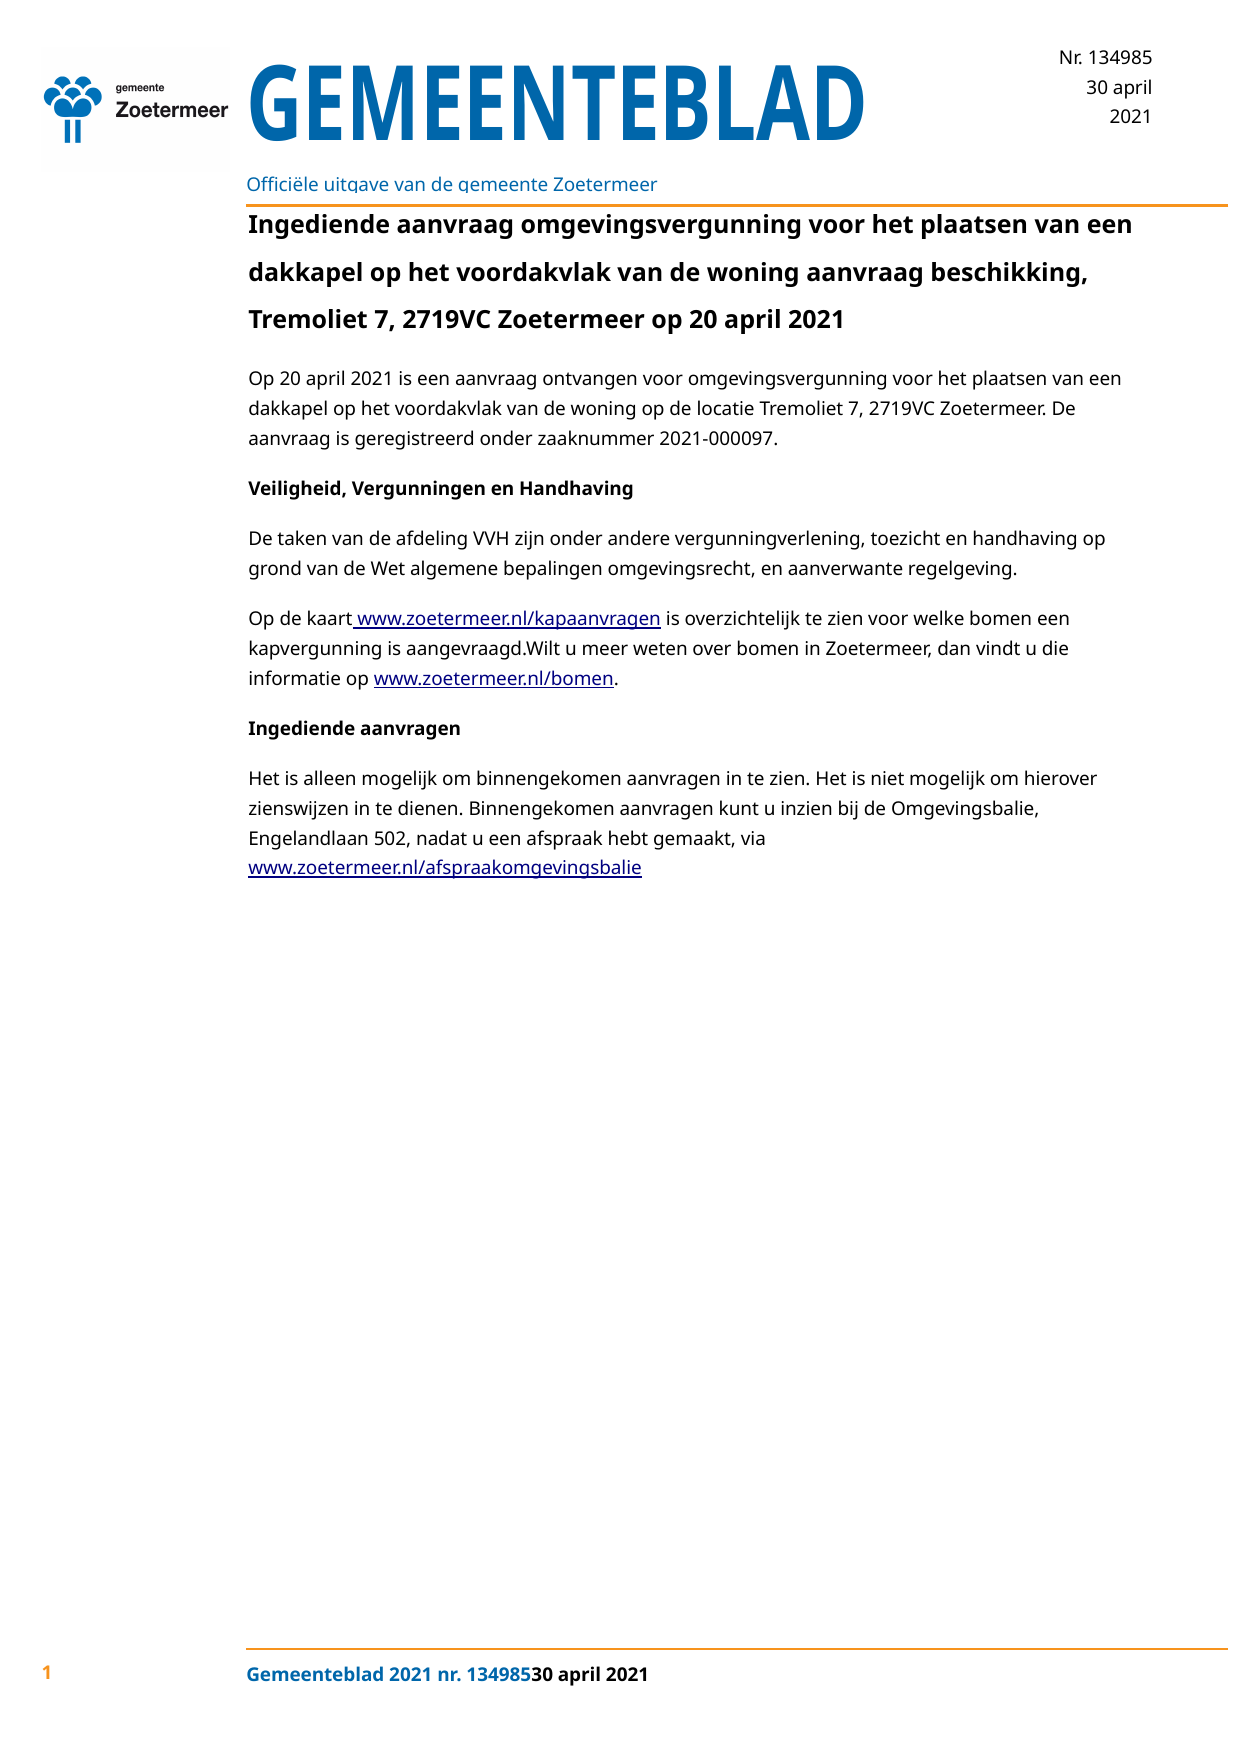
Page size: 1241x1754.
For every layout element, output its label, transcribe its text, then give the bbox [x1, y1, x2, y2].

text Veiligheid, Vergunningen en Handhaving [248, 475, 1152, 501]
text De taken van de afdeling VVH zijn onder andere vergunningverlening, toezicht en handhaving op grond van de Wet algemene bepalingen omgevingsrecht, en aanverwante regelgeving. [248, 526, 1152, 581]
picture [41, 47, 231, 172]
text Op de kaart www.zoetermeer.nl/kapaanvragen is overzichtelijk te zien voor welke bomen een kapvergunning is aangevraagd.Wilt u meer weten over bomen in Zoetermeer, dan vindt u die informatie op www.zoetermeer.nl/bomen. [248, 606, 1152, 690]
text Ingediende aanvraag omgevingsvergunning voor het plaatsen van een dakkapel op het voordakvlak van de woning aanvraag beschikking, Tremoliet 7, 2719VC Zoetermeer op 20 april 2021 [248, 207, 1152, 336]
text Het is alleen mogelijk om binnengekomen aanvragen in te zien. Het is niet mogelijk om hierover zienswijzen in te dienen. Binnengekomen aanvragen kunt u inzien bij de Omgevingsbalie, Engelandlaan 502, nadat u een afspraak hebt gemaakt, via www.zoetermeer.nl/afspraakomgevingsbalie [248, 766, 1152, 880]
text Ingediende aanvragen [248, 715, 1152, 741]
text Op 20 april 2021 is een aanvraag ontvangen voor omgevingsvergunning voor het plaatsen van een dakkapel op het voordakvlak van de woning op de locatie Tremoliet 7, 2719VC Zoetermeer. De aanvraag is geregistreerd onder zaaknummer 2021-000097. [248, 366, 1152, 450]
